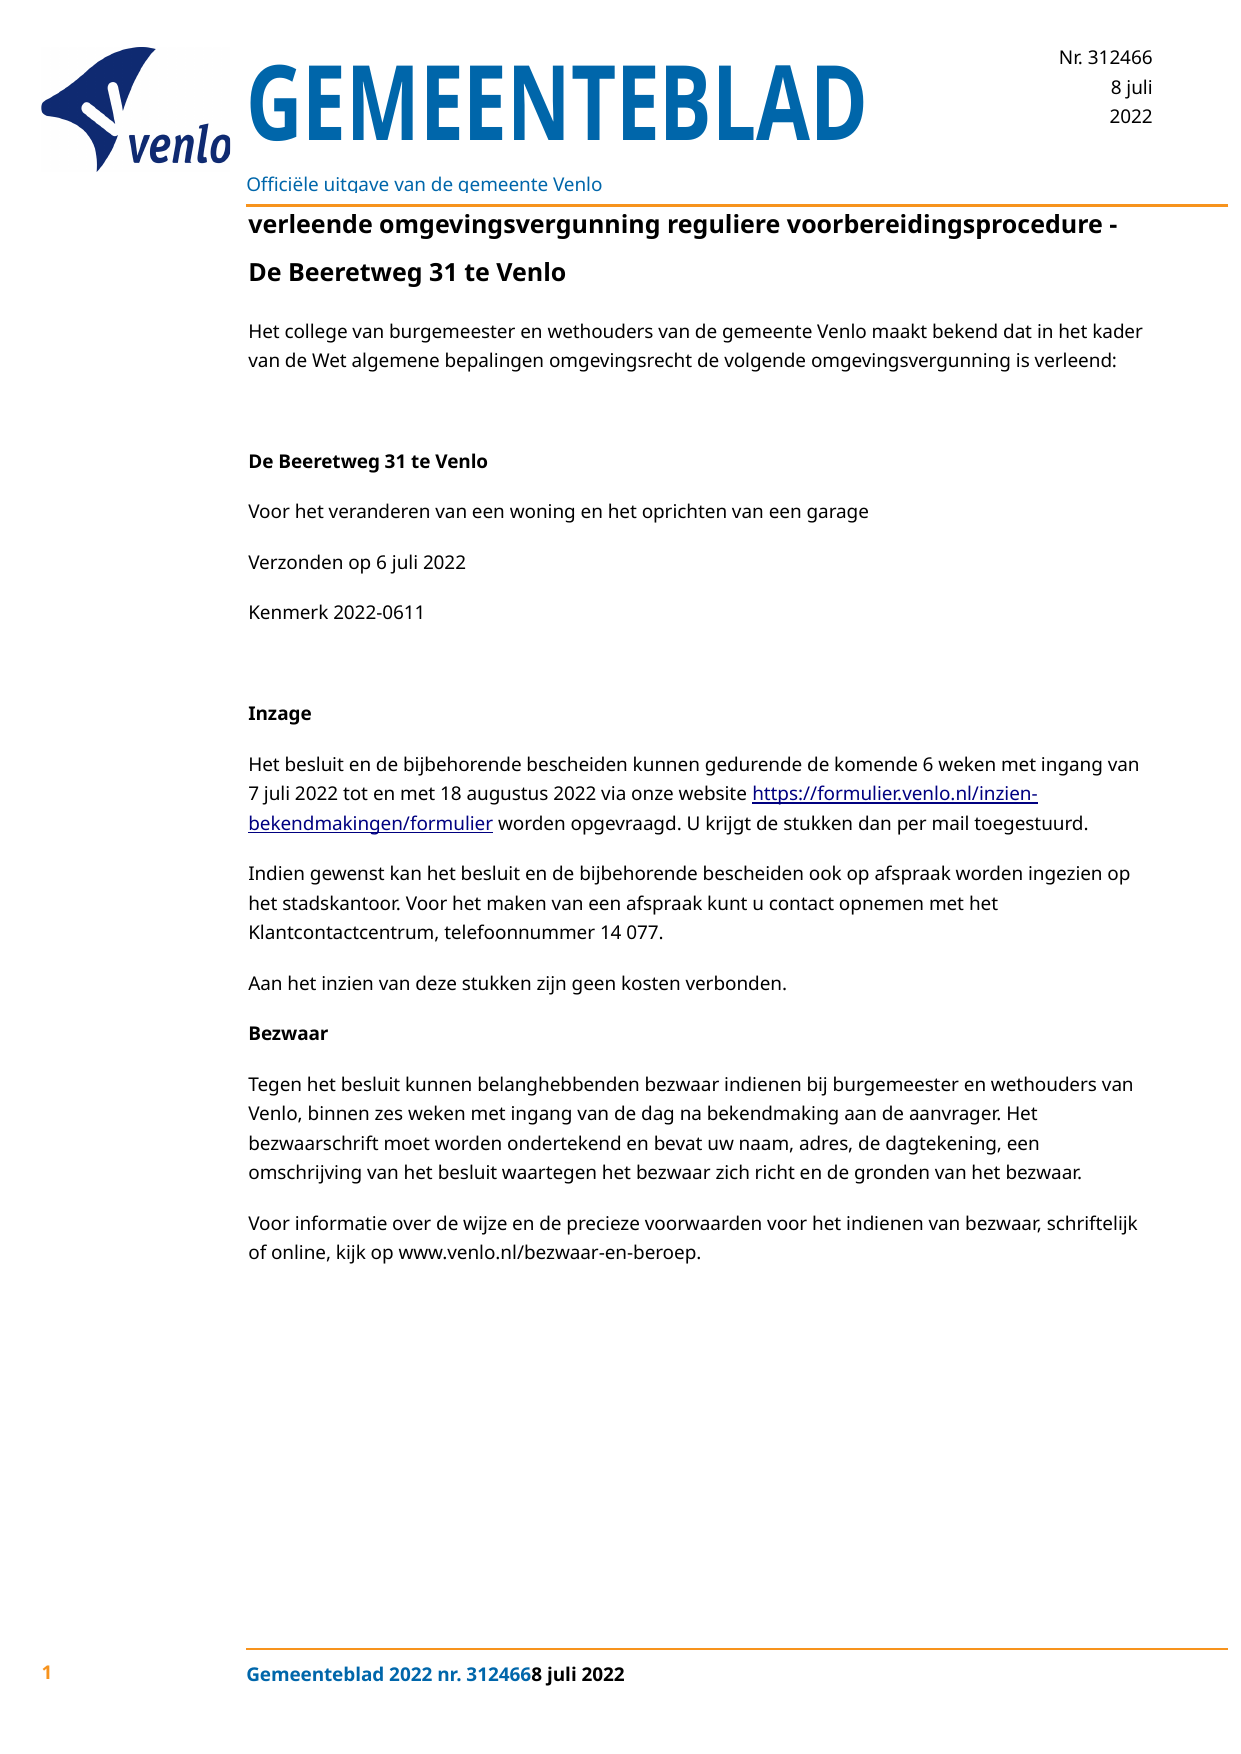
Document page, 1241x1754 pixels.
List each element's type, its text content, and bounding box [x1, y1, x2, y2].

text Bezwaar [248, 1020, 1152, 1046]
text Voor informatie over de wijze en de precieze voorwaarden voor het indienen van bezwaar, schriftelijk of online, kijk op www.venlo.nl/bezwaar-en-beroep. [248, 1210, 1152, 1265]
text Tegen het besluit kunnen belanghebbenden bezwaar indienen bij burgemeester en wethouders van Venlo, binnen zes weken met ingang van de dag na bekendmaking aan de aanvrager. Het bezwaarschrift moet worden ondertekend en bevat uw naam, adres, de dagtekening, een omschrijving van het besluit waartegen het bezwaar zich richt en de gronden van het bezwaar. [248, 1071, 1152, 1185]
text Het college van burgemeester en wethouders van de gemeente Venlo maakt bekend dat in het kader van de Wet algemene bepalingen omgevingsrecht de volgende omgevingsvergunning is verleend: [248, 318, 1152, 373]
picture [41, 47, 231, 172]
text Inzage [248, 700, 1152, 726]
text Kenmerk 2022-0611 [248, 599, 1152, 625]
text Verzonden op 6 juli 2022 [248, 549, 1152, 575]
text Voor het veranderen van een woning en het oprichten van een garage [248, 499, 1152, 524]
text De Beeretweg 31 te Venlo [248, 448, 1152, 474]
text Het besluit en de bijbehorende bescheiden kunnen gedurende de komende 6 weken met ingang van 7 juli 2022 tot en met 18 augustus 2022 via onze website https://formulier.venlo.nl/inzien-bekendmakingen/formulier worden opgevraagd. U krijgt de stukken dan per mail toegestuurd. [248, 751, 1152, 836]
text Aan het inzien van deze stukken zijn geen kosten verbonden. [248, 970, 1152, 996]
text Indien gewenst kan het besluit en de bijbehorende bescheiden ook op afspraak worden ingezien op het stadskantoor. Voor het maken van een afspraak kunt u contact opnemen met het Klantcontactcentrum, telefoonnummer 14 077. [248, 860, 1152, 945]
text verleende omgevingsvergunning reguliere voorbereidingsprocedure - De Beeretweg 31 te Venlo [248, 207, 1152, 288]
